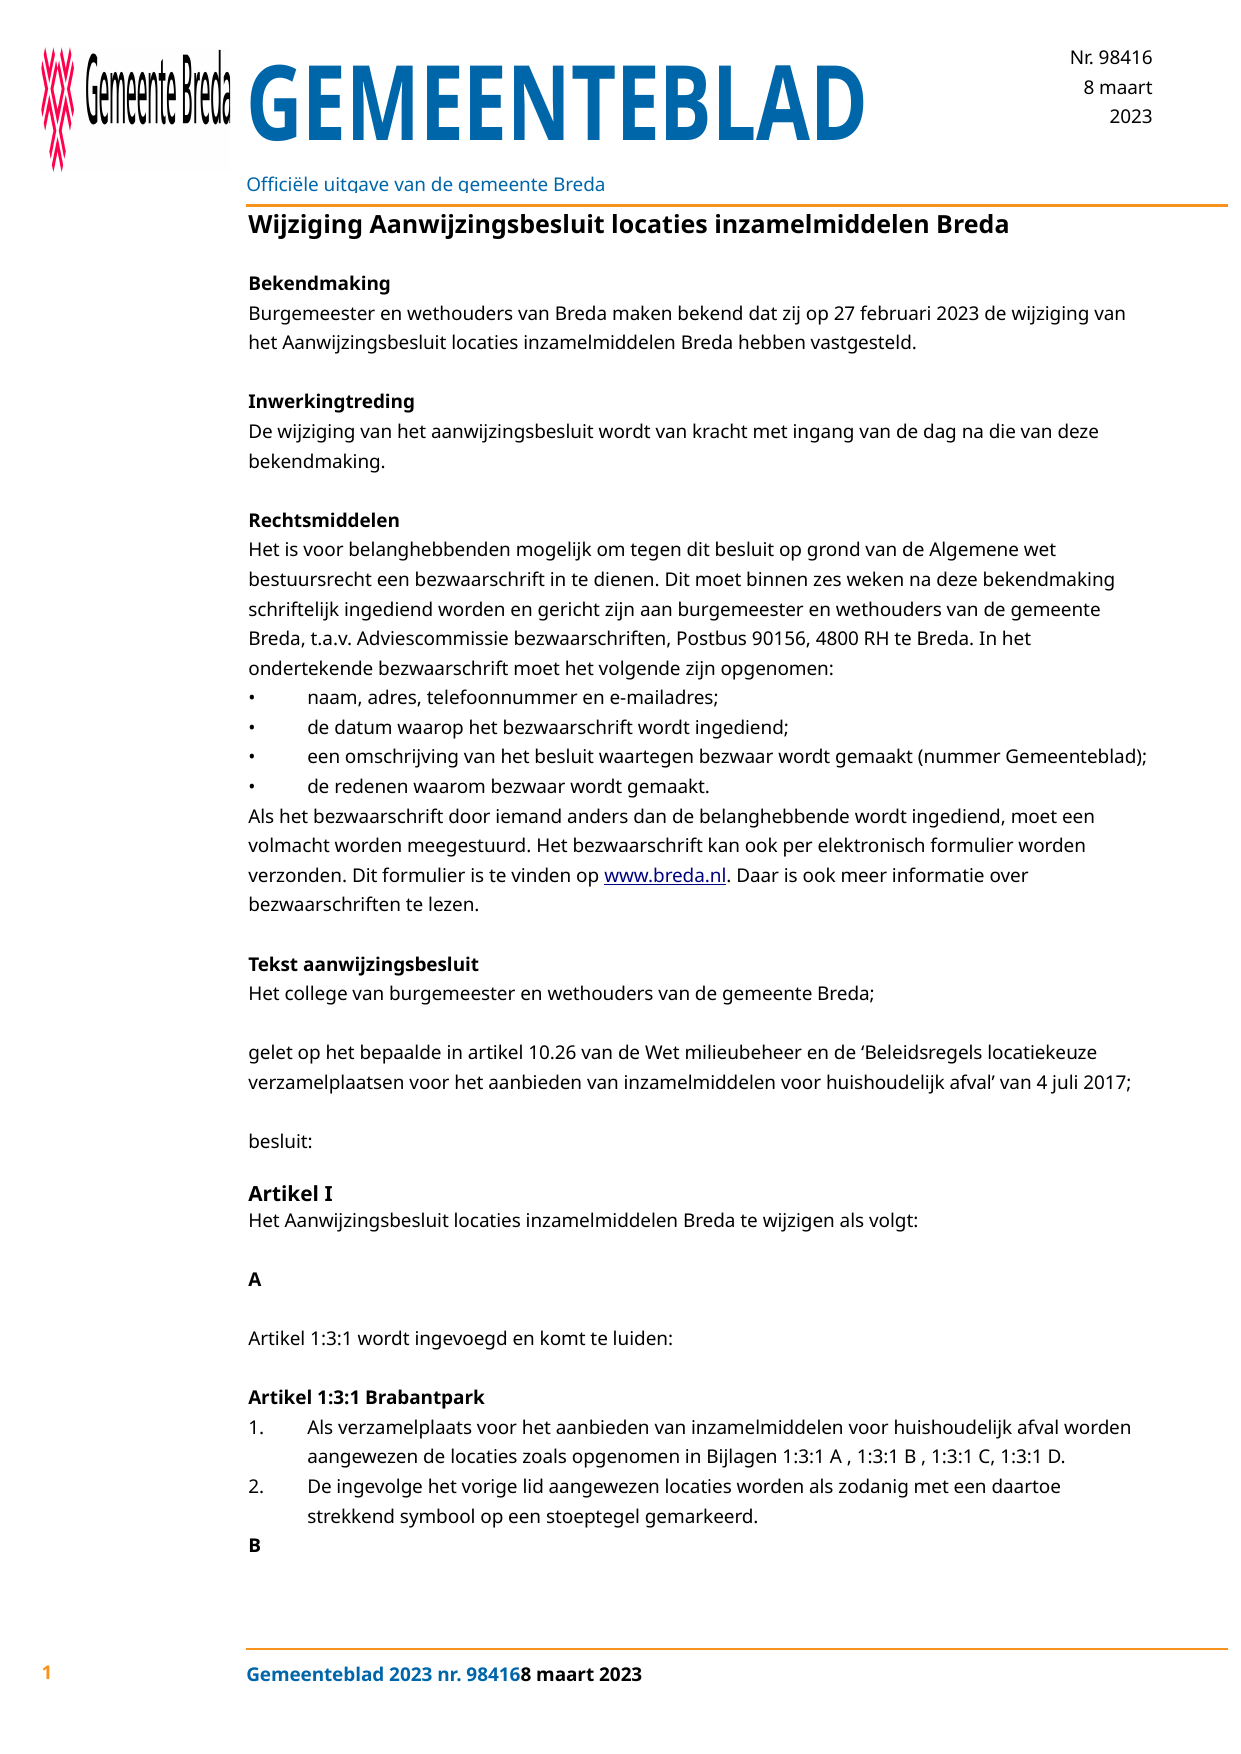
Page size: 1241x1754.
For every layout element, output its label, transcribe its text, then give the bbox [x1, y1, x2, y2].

text Bekendmaking [248, 270, 1152, 296]
text Tekst aanwijzingsbesluit [248, 951, 1152, 976]
text B [248, 1532, 1152, 1558]
picture [41, 47, 231, 172]
text Inwerkingtreding [248, 389, 1152, 414]
text Artikel I [248, 1179, 1152, 1207]
list de redenen waarom bezwaar wordt gemaakt. [248, 773, 1152, 799]
text Burgemeester en wethouders van Breda maken bekend dat zij op 27 februari 2023 de wijziging van het Aanwijzingsbesluit locaties inzamelmiddelen Breda hebben vastgesteld. [248, 300, 1152, 355]
text Wijziging Aanwijzingsbesluit locaties inzamelmiddelen Breda [248, 207, 1152, 241]
text De wijziging van het aanwijzingsbesluit wordt van kracht met ingang van de dag na die van deze bekendmaking. [248, 418, 1152, 473]
text Het is voor belanghebbenden mogelijk om tegen dit besluit op grond van de Algemene wet bestuursrecht een bezwaarschrift in te dienen. Dit moet binnen zes weken na deze bekendmaking schriftelijk ingediend worden en gericht zijn aan burgemeester en wethouders van de gemeente Breda, t.a.v. Adviescommissie bezwaarschriften, Postbus 90156, 4800 RH te Breda. In het ondertekende bezwaarschrift moet het volgende zijn opgenomen: [248, 537, 1152, 681]
text Het college van burgemeester en wethouders van de gemeente Breda; [248, 980, 1152, 1006]
text A [248, 1266, 1152, 1292]
list Als verzamelplaats voor het aanbieden van inzamelmiddelen voor huishoudelijk afval worden aangewezen de locaties zoals opgenomen in Bijlagen 1:3:1 A , 1:3:1 B , 1:3:1 C, 1:3:1 D. [248, 1414, 1152, 1469]
text Artikel 1:3:1 Brabantpark [248, 1384, 1152, 1410]
text gelet op het bepaalde in artikel 10.26 van de Wet milieubeheer en de ‘Beleidsregels locatiekeuze verzamelplaatsen voor het aanbieden van inzamelmiddelen voor huishoudelijk afval’ van 4 juli 2017; [248, 1039, 1152, 1095]
list naam, adres, telefoonnummer en e-mailadres; [248, 684, 1152, 710]
text Het Aanwijzingsbesluit locaties inzamelmiddelen Breda te wijzigen als volgt: [248, 1207, 1152, 1233]
text Rechtsmiddelen [248, 507, 1152, 533]
list de datum waarop het bezwaarschrift wordt ingediend; [248, 714, 1152, 740]
text Als het bezwaarschrift door iemand anders dan de belanghebbende wordt ingediend, moet een volmacht worden meegestuurd. Het bezwaarschrift kan ook per elektronisch formulier worden verzonden. Dit formulier is te vinden op www.breda.nl. Daar is ook meer informatie over bezwaarschriften te lezen. [248, 803, 1152, 917]
text besluit: [248, 1128, 1152, 1154]
text Artikel 1:3:1 wordt ingevoegd en komt te luiden: [248, 1325, 1152, 1351]
list De ingevolge het vorige lid aangewezen locaties worden als zodanig met een daartoe strekkend symbool op een stoeptegel gemarkeerd. [248, 1473, 1152, 1529]
list een omschrijving van het besluit waartegen bezwaar wordt gemaakt (nummer Gemeenteblad); [248, 744, 1152, 769]
